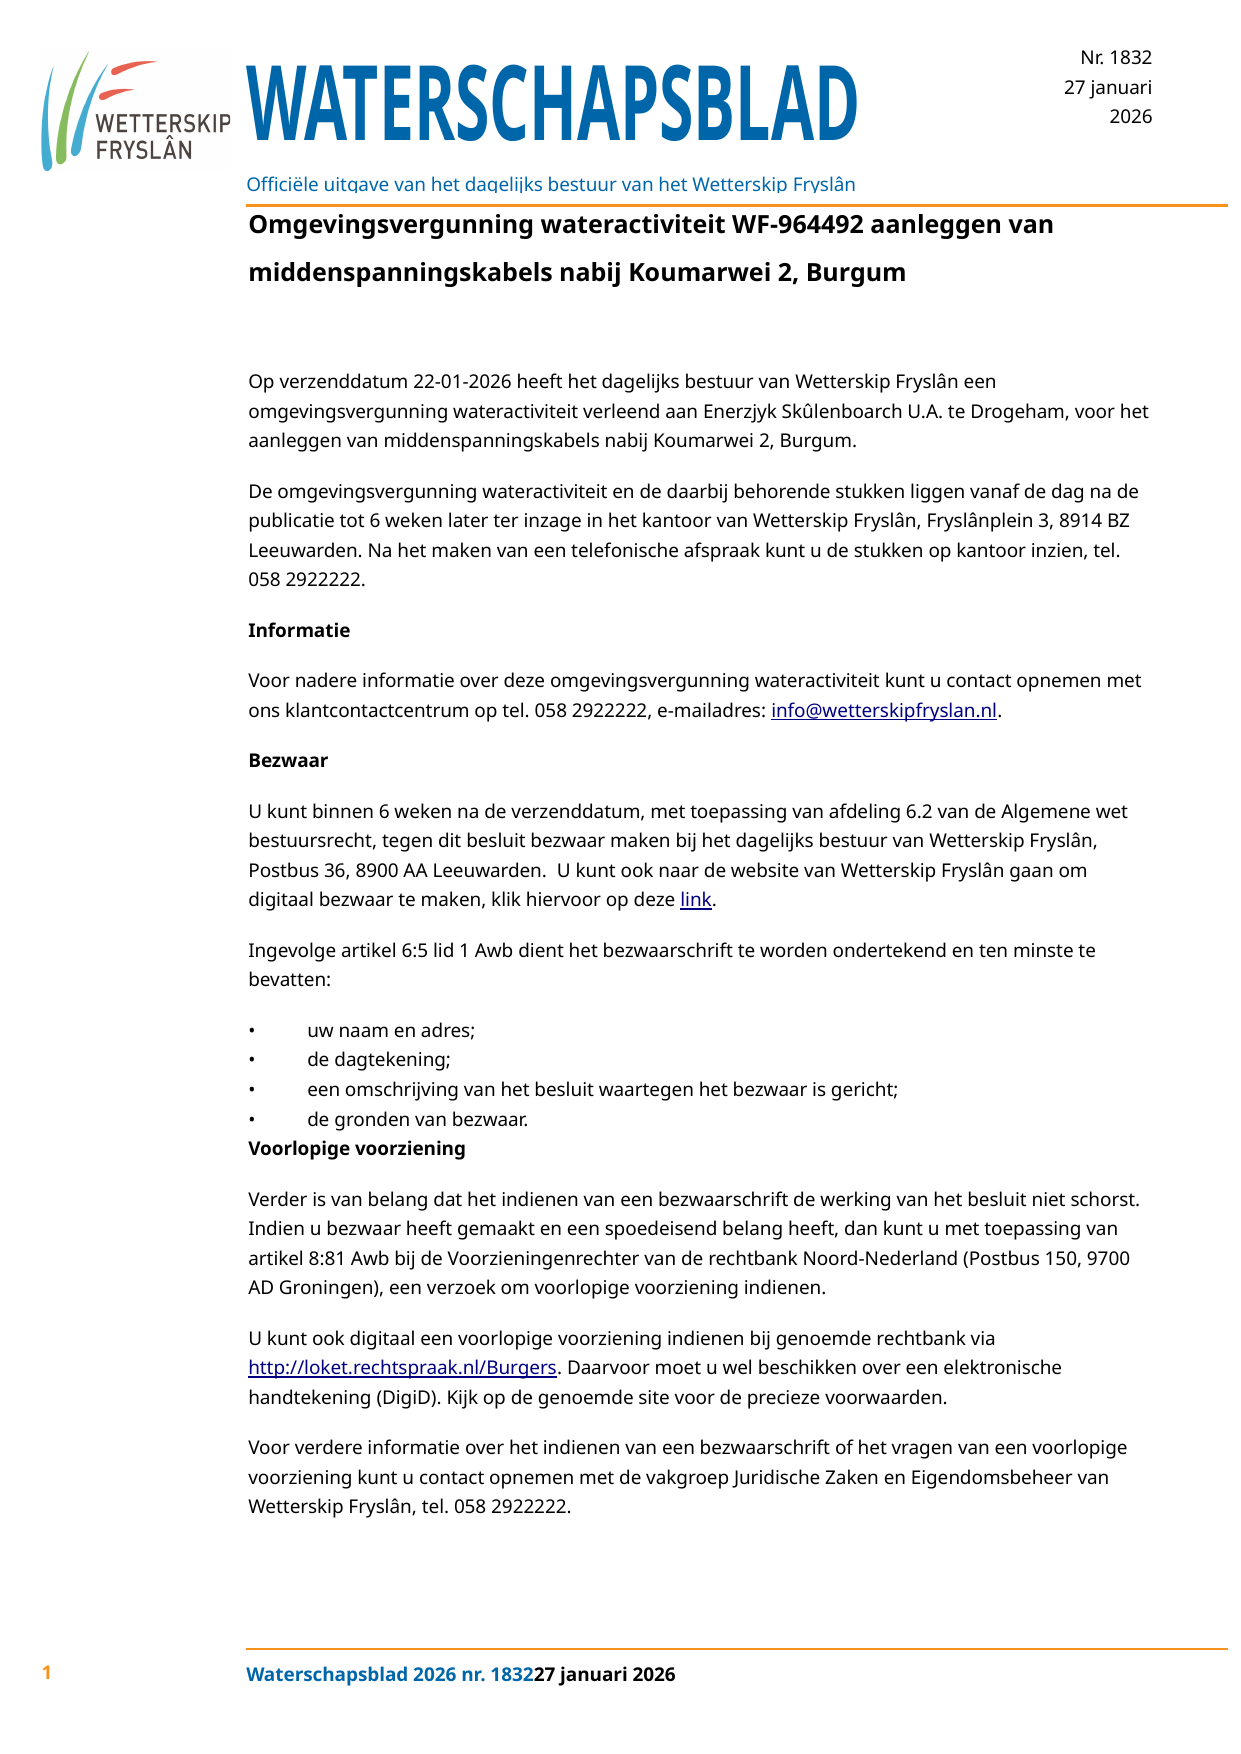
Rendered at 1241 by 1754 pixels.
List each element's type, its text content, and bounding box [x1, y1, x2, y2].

text Op verzenddatum 22-01-2026 heeft het dagelijks bestuur van Wetterskip Fryslân een omgevingsvergunning wateractiviteit verleend aan Enerzjyk Skûlenboarch U.A. te Drogeham, voor het aanleggen van middenspanningskabels nabij Koumarwei 2, Burgum. [248, 368, 1152, 453]
text Ingevolge artikel 6:5 lid 1 Awb dient het bezwaarschrift te worden ondertekend en ten minste te bevatten: [248, 937, 1152, 992]
text Informatie [248, 617, 1152, 643]
list uw naam en adres; [248, 1017, 1152, 1043]
list de dagtekening; [248, 1047, 1152, 1072]
list een omschrijving van het besluit waartegen het bezwaar is gericht; [248, 1076, 1152, 1102]
text Voor verdere informatie over het indienen van een bezwaarschrift of het vragen van een voorlopige voorziening kunt u contact opnemen met de vakgroep Juridische Zaken en Eigendomsbeheer van Wetterskip Fryslân, tel. 058 2922222. [248, 1434, 1152, 1519]
text De omgevingsvergunning wateractiviteit en de daarbij behorende stukken liggen vanaf de dag na de publicatie tot 6 weken later ter inzage in het kantoor van Wetterskip Fryslân, Fryslânplein 3, 8914 BZ Leeuwarden. Na het maken van een telefonische afspraak kunt u de stukken op kantoor inzien, tel. 058 2922222. [248, 478, 1152, 592]
text Verder is van belang dat het indienen van een bezwaarschrift de werking van het besluit niet schorst. Indien u bezwaar heeft gemaakt en een spoedeisend belang heeft, dan kunt u met toepassing van artikel 8:81 Awb bij de Voorzieningenrechter van de rechtbank Noord-Nederland (Postbus 150, 9700 AD Groningen), een verzoek om voorlopige voorziening indienen. [248, 1186, 1152, 1300]
text Bezwaar [248, 747, 1152, 773]
text Omgevingsvergunning wateractiviteit WF-964492 aanleggen van middenspanningskabels nabij Koumarwei 2, Burgum [248, 207, 1152, 288]
picture [41, 47, 231, 172]
text U kunt binnen 6 weken na de verzenddatum, met toepassing van afdeling 6.2 van de Algemene wet bestuursrecht, tegen dit besluit bezwaar maken bij het dagelijks bestuur van Wetterskip Fryslân, Postbus 36, 8900 AA Leeuwarden. U kunt ook naar de website van Wetterskip Fryslân gaan om digitaal bezwaar te maken, klik hiervoor op deze link. [248, 798, 1152, 912]
text Voorlopige voorziening [248, 1135, 1152, 1161]
list de gronden van bezwaar. [248, 1106, 1152, 1132]
text Voor nadere informatie over deze omgevingsvergunning wateractiviteit kunt u contact opnemen met ons klantcontactcentrum op tel. 058 2922222, e-mailadres: info@wetterskipfryslan.nl. [248, 667, 1152, 723]
text U kunt ook digitaal een voorlopige voorziening indienen bij genoemde rechtbank via http://loket.rechtspraak.nl/Burgers. Daarvoor moet u wel beschikken over een elektronische handtekening (DigiD). Kijk op de genoemde site voor de precieze voorwaarden. [248, 1325, 1152, 1410]
